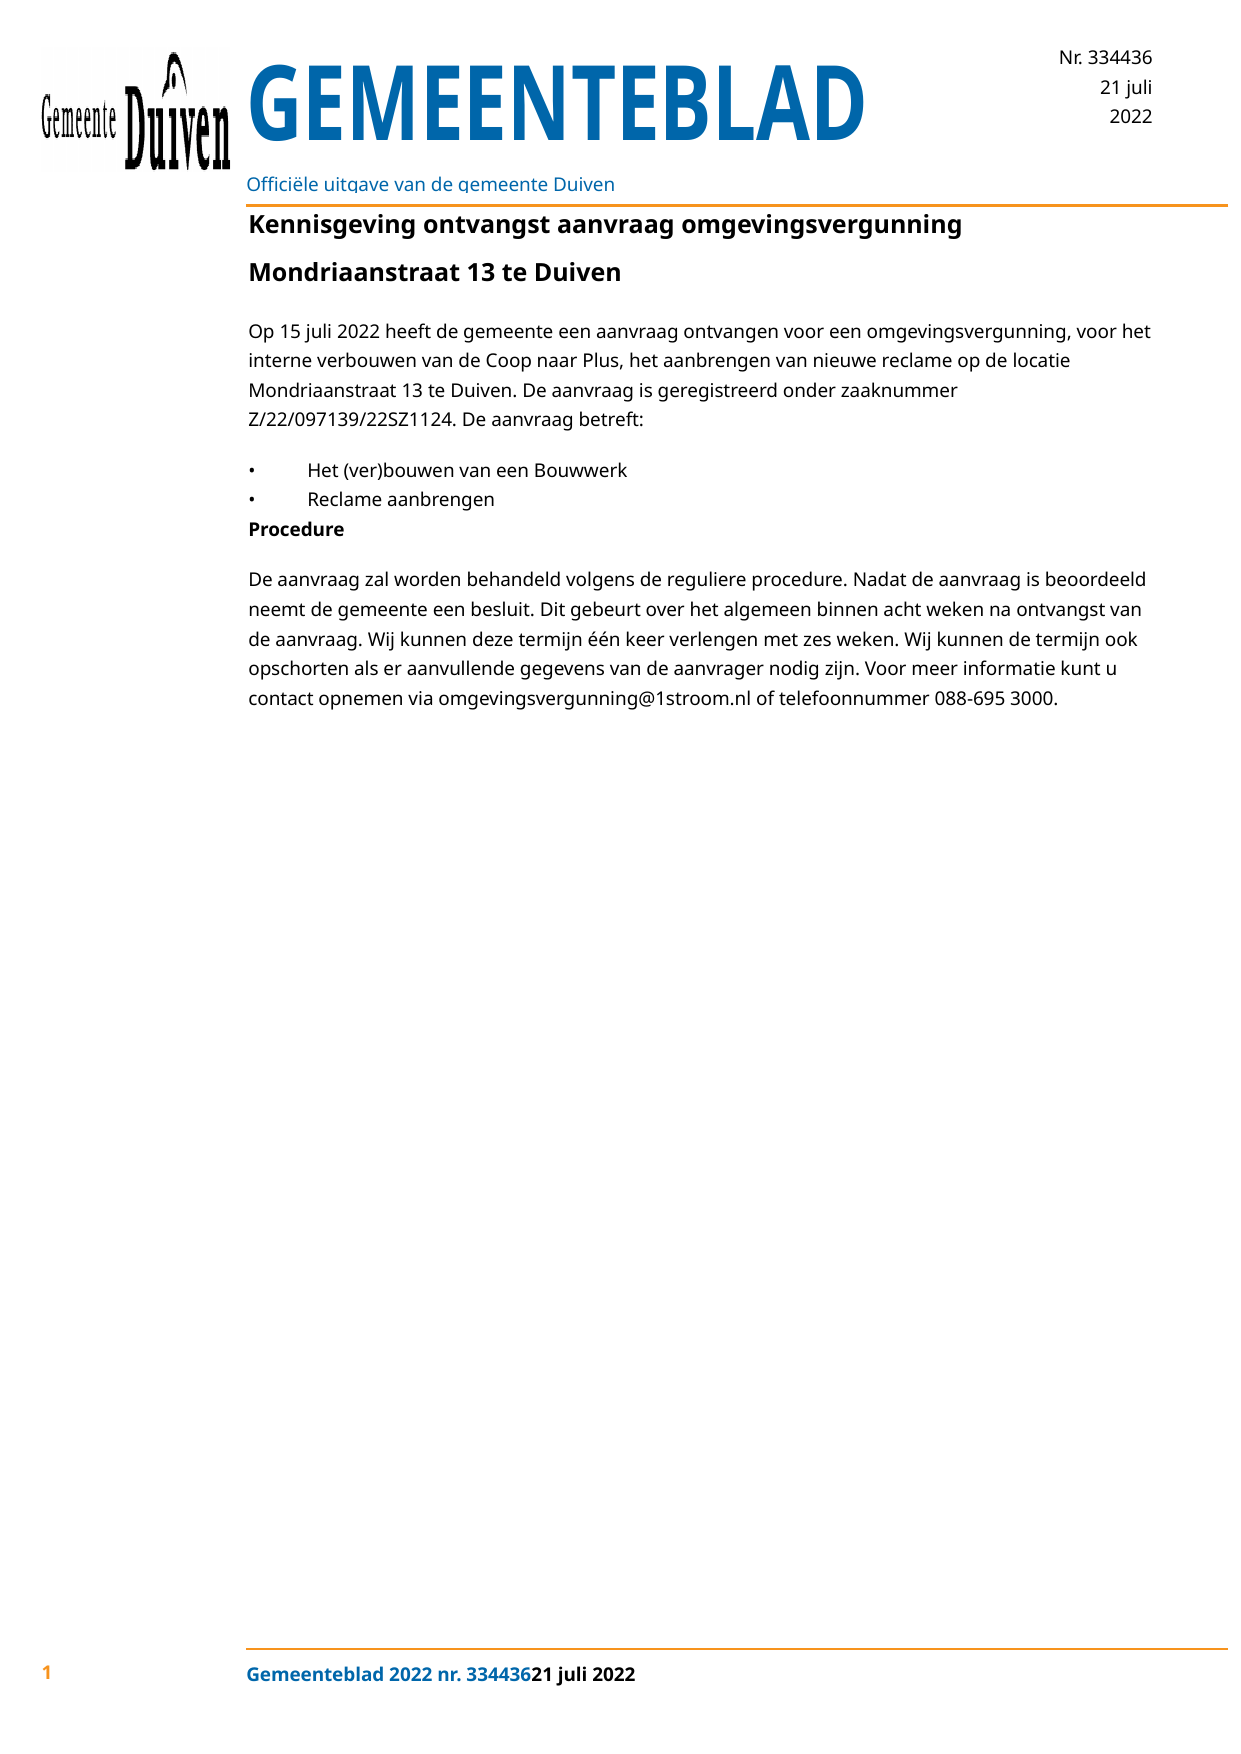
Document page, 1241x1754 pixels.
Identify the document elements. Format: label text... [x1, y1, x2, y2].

text Op 15 juli 2022 heeft de gemeente een aanvraag ontvangen voor een omgevingsvergunning, voor het interne verbouwen van de Coop naar Plus, het aanbrengen van nieuwe reclame op de locatie Mondriaanstraat 13 te Duiven. De aanvraag is geregistreerd onder zaaknummer Z/22/097139/22SZ1124. De aanvraag betreft: [248, 318, 1152, 432]
list Reclame aanbrengen [248, 487, 1152, 512]
picture [41, 47, 231, 172]
text Procedure [248, 516, 1152, 542]
text De aanvraag zal worden behandeld volgens de reguliere procedure. Nadat de aanvraag is beoordeeld neemt de gemeente een besluit. Dit gebeurt over het algemeen binnen acht weken na ontvangst van de aanvraag. Wij kunnen deze termijn één keer verlengen met zes weken. Wij kunnen de termijn ook opschorten als er aanvullende gegevens van de aanvrager nodig zijn. Voor meer informatie kunt u contact opnemen via omgevingsvergunning@1stroom.nl of telefoonnummer 088-695 3000. [248, 567, 1152, 711]
list Het (ver)bouwen van een Bouwwerk [248, 457, 1152, 483]
text Kennisgeving ontvangst aanvraag omgevingsvergunning Mondriaanstraat 13 te Duiven [248, 207, 1152, 288]
